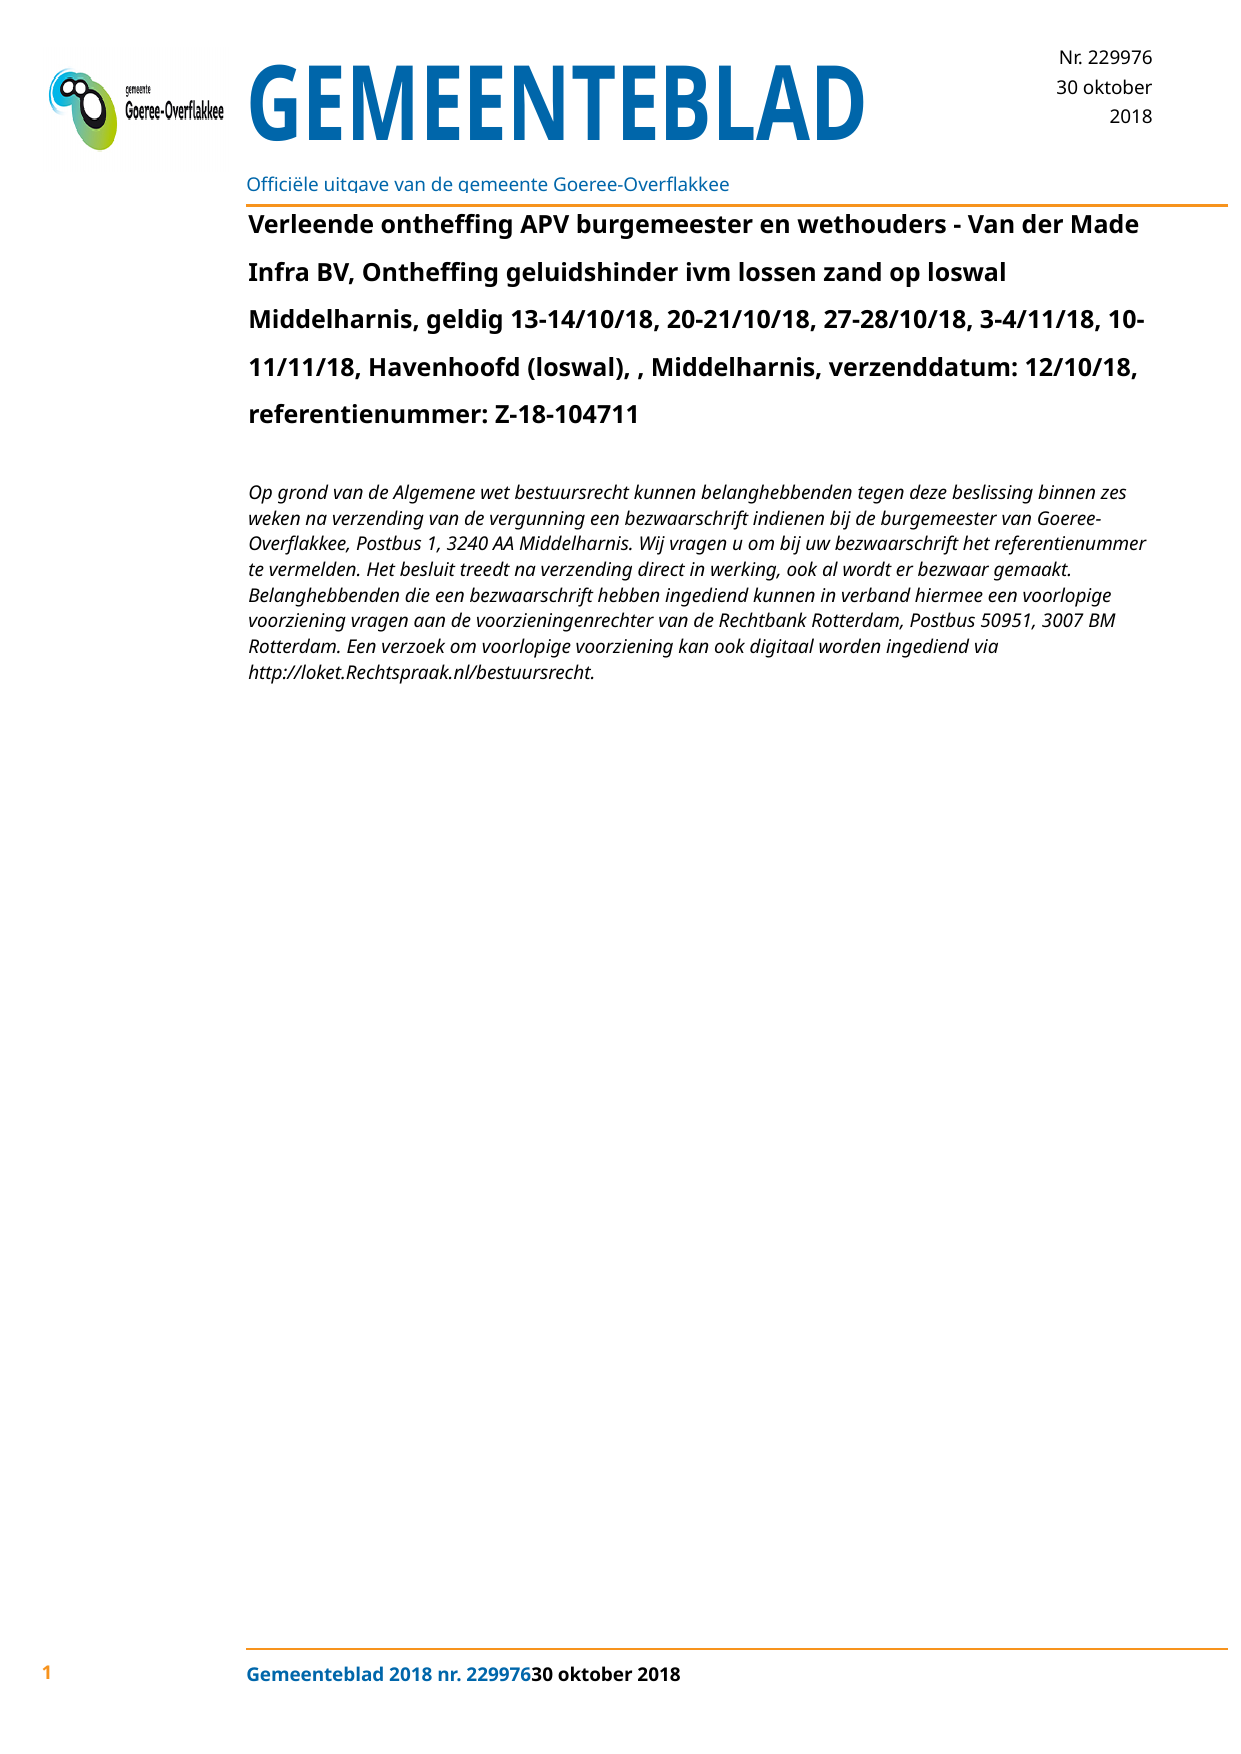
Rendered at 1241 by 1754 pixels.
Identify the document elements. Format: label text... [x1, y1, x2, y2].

text Verleende ontheffing APV burgemeester en wethouders - Van der Made Infra BV, Ontheffing geluidshinder ivm lossen zand op loswal Middelharnis, geldig 13-14/10/18, 20-21/10/18, 27-28/10/18, 3-4/11/18, 10-11/11/18, Havenhoofd (loswal), , Middelharnis, verzenddatum: 12/10/18, referentienummer: Z-18-104711 [248, 207, 1152, 431]
text Op grond van de Algemene wet bestuursrecht kunnen belanghebbenden tegen deze beslissing binnen zes weken na verzending van de vergunning een bezwaarschrift indienen bij de burgemeester van Goeree-Overflakkee, Postbus 1, 3240 AA Middelharnis. Wij vragen u om bij uw bezwaarschrift het referentienummer te vermelden. Het besluit treedt na verzending direct in werking, ook al wordt er bezwaar gemaakt. Belanghebbenden die een bezwaarschrift hebben ingediend kunnen in verband hiermee een voorlopige voorziening vragen aan de voorzieningenrechter van de Rechtbank Rotterdam, Postbus 50951, 3007 BM Rotterdam. Een verzoek om voorlopige voorziening kan ook digitaal worden ingediend via http://loket.Rechtspraak.nl/bestuursrecht. [248, 479, 1152, 685]
picture [41, 47, 231, 172]
